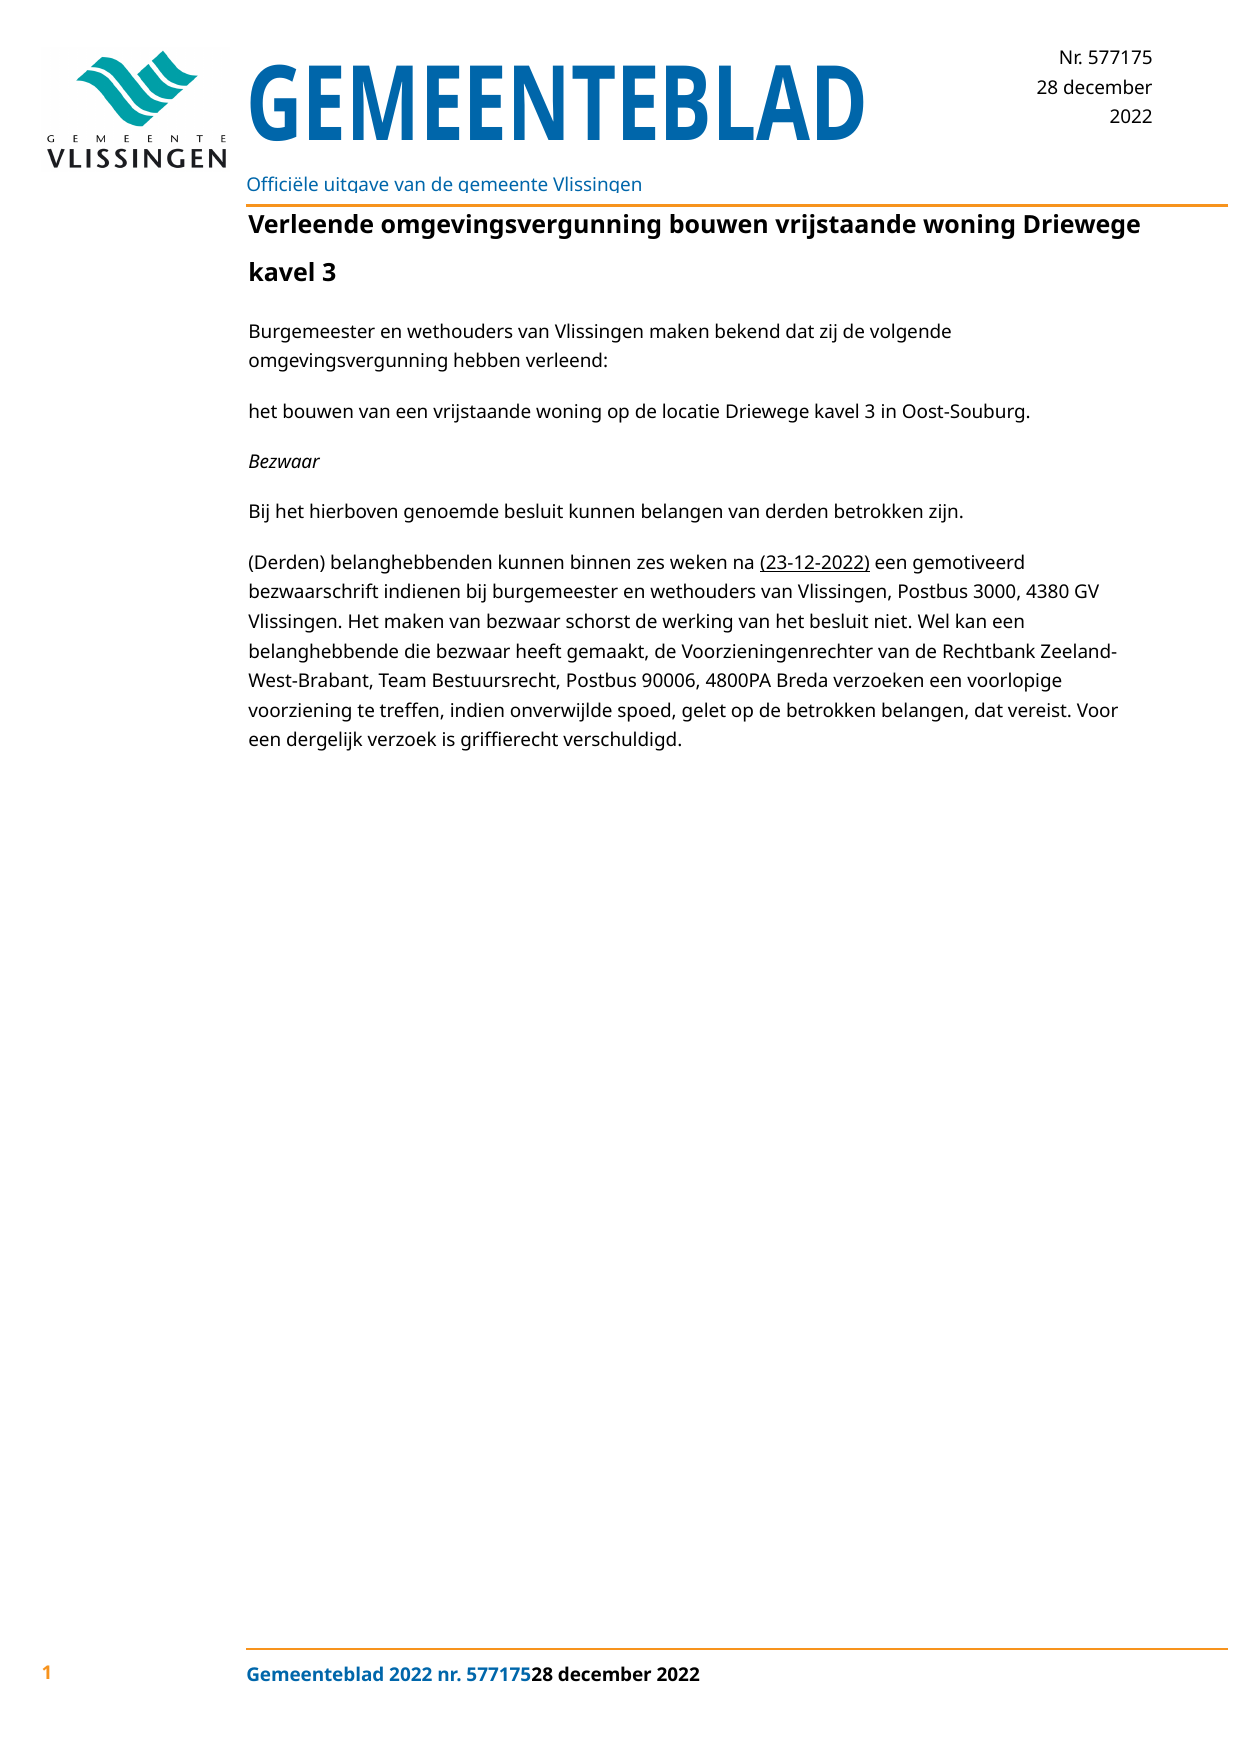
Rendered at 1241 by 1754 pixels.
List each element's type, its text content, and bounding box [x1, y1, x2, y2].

text Bezwaar [248, 448, 1152, 474]
text Verleende omgevingsvergunning bouwen vrijstaande woning Driewege kavel 3 [248, 207, 1152, 288]
text Burgemeester en wethouders van Vlissingen maken bekend dat zij de volgende omgevingsvergunning hebben verleend: [248, 318, 1152, 373]
text (Derden) belanghebbenden kunnen binnen zes weken na (23-12-2022) een gemotiveerd bezwaarschrift indienen bij burgemeester en wethouders van Vlissingen, Postbus 3000, 4380 GV Vlissingen. Het maken van bezwaar schorst de werking van het besluit niet. Wel kan een belanghebbende die bezwaar heeft gemaakt, de Voorzieningenrechter van de Rechtbank Zeeland-West-Brabant, Team Bestuursrecht, Postbus 90006, 4800PA Breda verzoeken een voorlopige voorziening te treffen, indien onverwijlde spoed, gelet op de betrokken belangen, dat vereist. Voor een dergelijk verzoek is griffierecht verschuldigd. [248, 549, 1152, 752]
text het bouwen van een vrijstaande woning op de locatie Driewege kavel 3 in Oost-Souburg. [248, 398, 1152, 424]
text Bij het hierboven genoemde besluit kunnen belangen van derden betrokken zijn. [248, 499, 1152, 524]
picture [41, 47, 231, 172]
